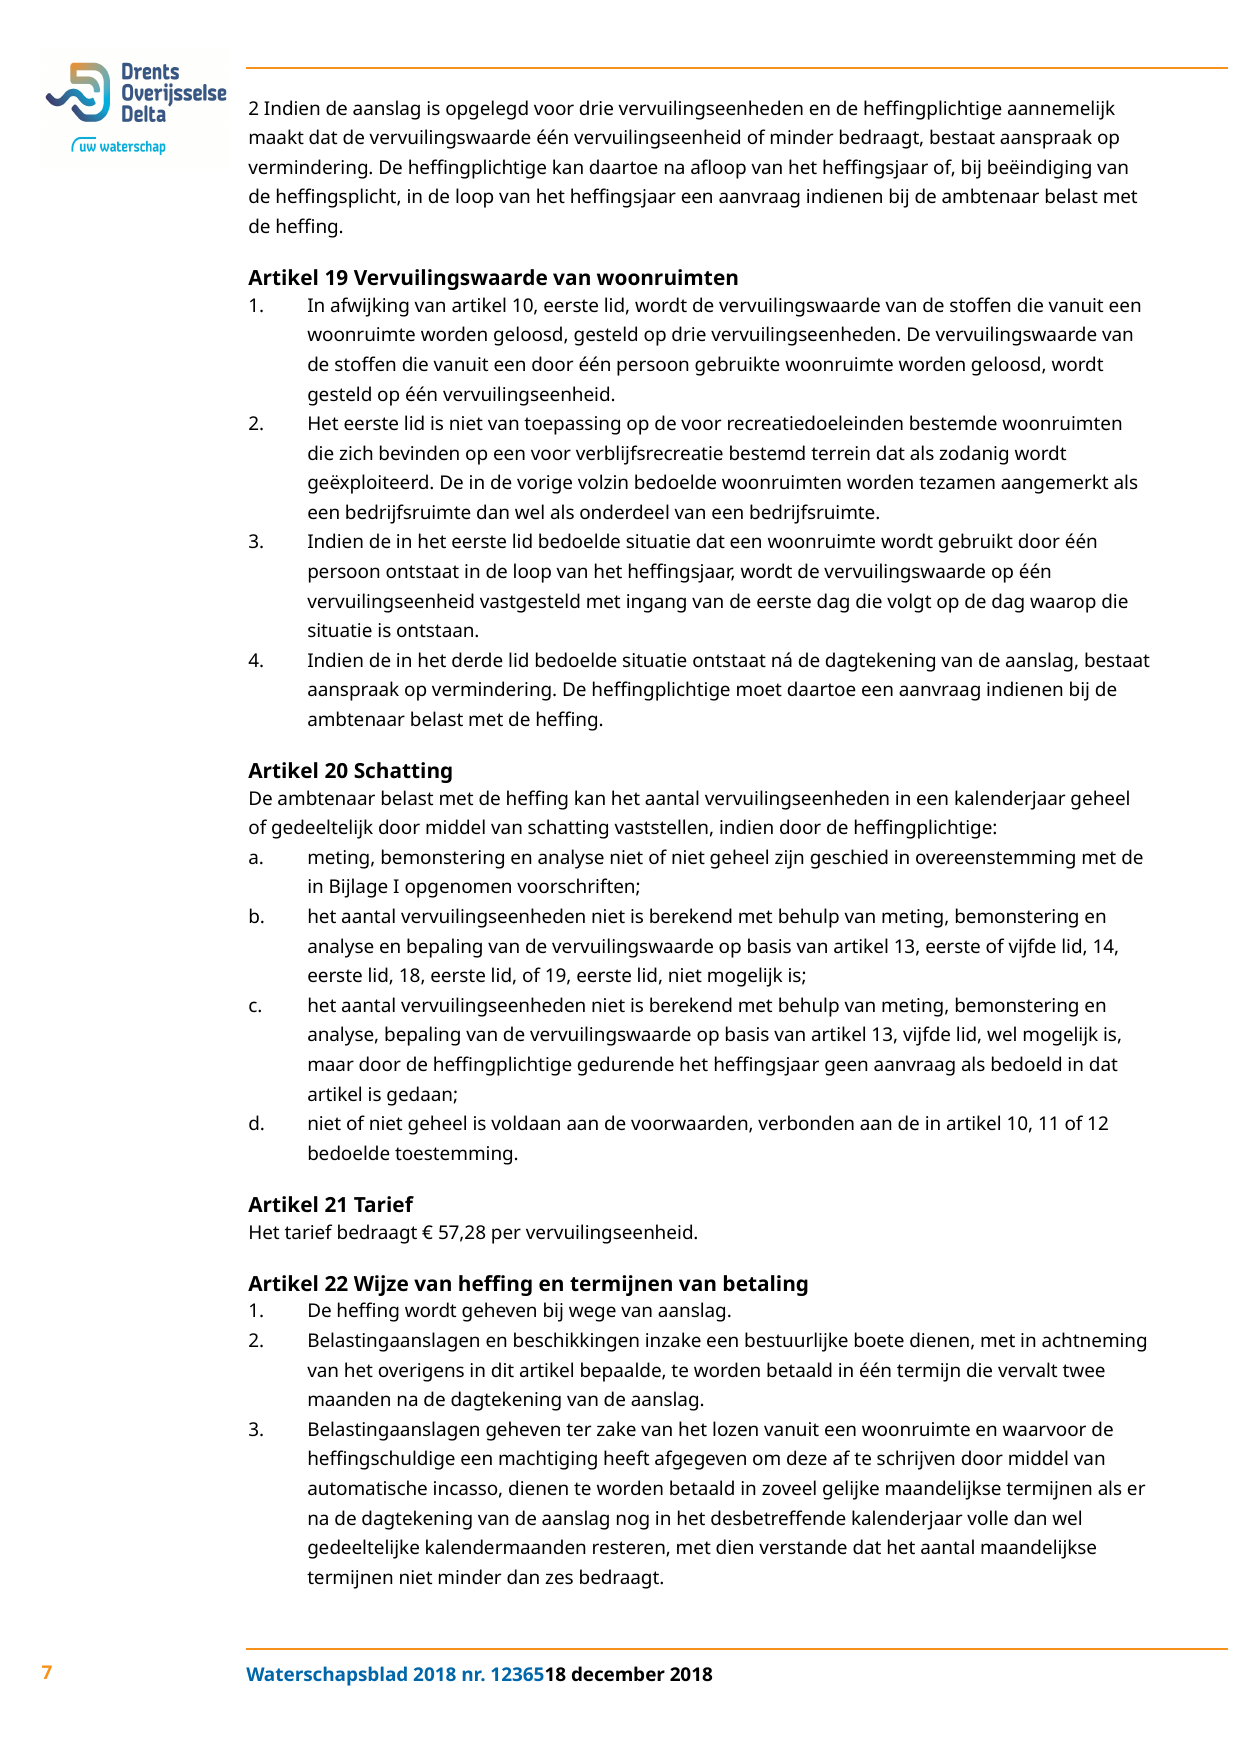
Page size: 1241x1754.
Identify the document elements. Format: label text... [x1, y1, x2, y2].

list het aantal vervuilingseenheden niet is berekend met behulp van meting, bemonstering en analyse, bepaling van de vervuilingswaarde op basis van artikel 13, vijfde lid, wel mogelijk is, maar door de heffingplichtige gedurende het heffingsjaar geen aanvraag als bedoeld in dat artikel is gedaan; [248, 992, 1152, 1107]
text De ambtenaar belast met de heffing kan het aantal vervuilingseenheden in een kalenderjaar geheel of gedeeltelijk door middel van schatting vaststellen, indien door de heffingplichtige: [248, 785, 1152, 840]
text 2 Indien de aanslag is opgelegd voor drie vervuilingseenheden en de heffingplichtige aannemelijk maakt dat de vervuilingswaarde één vervuilingseenheid of minder bedraagt, bestaat aanspraak op vermindering. De heffingplichtige kan daartoe na afloop van het heffingsjaar of, bij beëindiging van de heffingsplicht, in de loop van het heffingsjaar een aanvraag indienen bij de ambtenaar belast met de heffing. [248, 95, 1152, 239]
list Belastingaanslagen en beschikkingen inzake een bestuurlijke boete dienen, met in achtneming van het overigens in dit artikel bepaalde, te worden betaald in één termijn die vervalt twee maanden na de dagtekening van de aanslag. [248, 1327, 1152, 1412]
text Artikel 19 Vervuilingswaarde van woonruimten [248, 263, 1152, 292]
list Het eerste lid is niet van toepassing op de voor recreatiedoeleinden bestemde woonruimten die zich bevinden op een voor verblijfsrecreatie bestemd terrein dat als zodanig wordt geëxploiteerd. De in de vorige volzin bedoelde woonruimten worden tezamen aangemerkt als een bedrijfsruimte dan wel als onderdeel van een bedrijfsruimte. [248, 410, 1152, 525]
text Artikel 21 Tarief [248, 1190, 1152, 1219]
text Het tarief bedraagt € 57,28 per vervuilingseenheid. [248, 1219, 1152, 1244]
text Artikel 22 Wijze van heffing en termijnen van betaling [248, 1269, 1152, 1298]
list Belastingaanslagen geheven ter zake van het lozen vanuit een woonruimte en waarvoor de heffingschuldige een machtiging heeft afgegeven om deze af te schrijven door middel van automatische incasso, dienen te worden betaald in zoveel gelijke maandelijkse termijnen als er na de dagtekening van de aanslag nog in het desbetreffende kalenderjaar volle dan wel gedeeltelijke kalendermaanden resteren, met dien verstande dat het aantal maandelijkse termijnen niet minder dan zes bedraagt. [248, 1416, 1152, 1590]
list niet of niet geheel is voldaan aan de voorwaarden, verbonden aan de in artikel 10, 11 of 12 bedoelde toestemming. [248, 1110, 1152, 1166]
picture [41, 47, 231, 172]
text Artikel 20 Schatting [248, 757, 1152, 785]
list Indien de in het derde lid bedoelde situatie ontstaat ná de dagtekening van de aanslag, bestaat aanspraak op vermindering. De heffingplichtige moet daartoe een aanvraag indienen bij de ambtenaar belast met de heffing. [248, 647, 1152, 732]
list meting, bemonstering en analyse niet of niet geheel zijn geschied in overeenstemming met de in Bijlage I opgenomen voorschriften; [248, 844, 1152, 899]
list het aantal vervuilingseenheden niet is berekend met behulp van meting, bemonstering en analyse en bepaling van de vervuilingswaarde op basis van artikel 13, eerste of vijfde lid, 14, eerste lid, 18, eerste lid, of 19, eerste lid, niet mogelijk is; [248, 903, 1152, 988]
list In afwijking van artikel 10, eerste lid, wordt de vervuilingswaarde van de stoffen die vanuit een woonruimte worden geloosd, gesteld op drie vervuilingseenheden. De vervuilingswaarde van de stoffen die vanuit een door één persoon gebruikte woonruimte worden geloosd, wordt gesteld op één vervuilingseenheid. [248, 292, 1152, 406]
list Indien de in het eerste lid bedoelde situatie dat een woonruimte wordt gebruikt door één persoon ontstaat in de loop van het heffingsjaar, wordt de vervuilingswaarde op één vervuilingseenheid vastgesteld met ingang van de eerste dag die volgt op de dag waarop die situatie is ontstaan. [248, 529, 1152, 643]
list De heffing wordt geheven bij wege van aanslag. [248, 1298, 1152, 1323]
